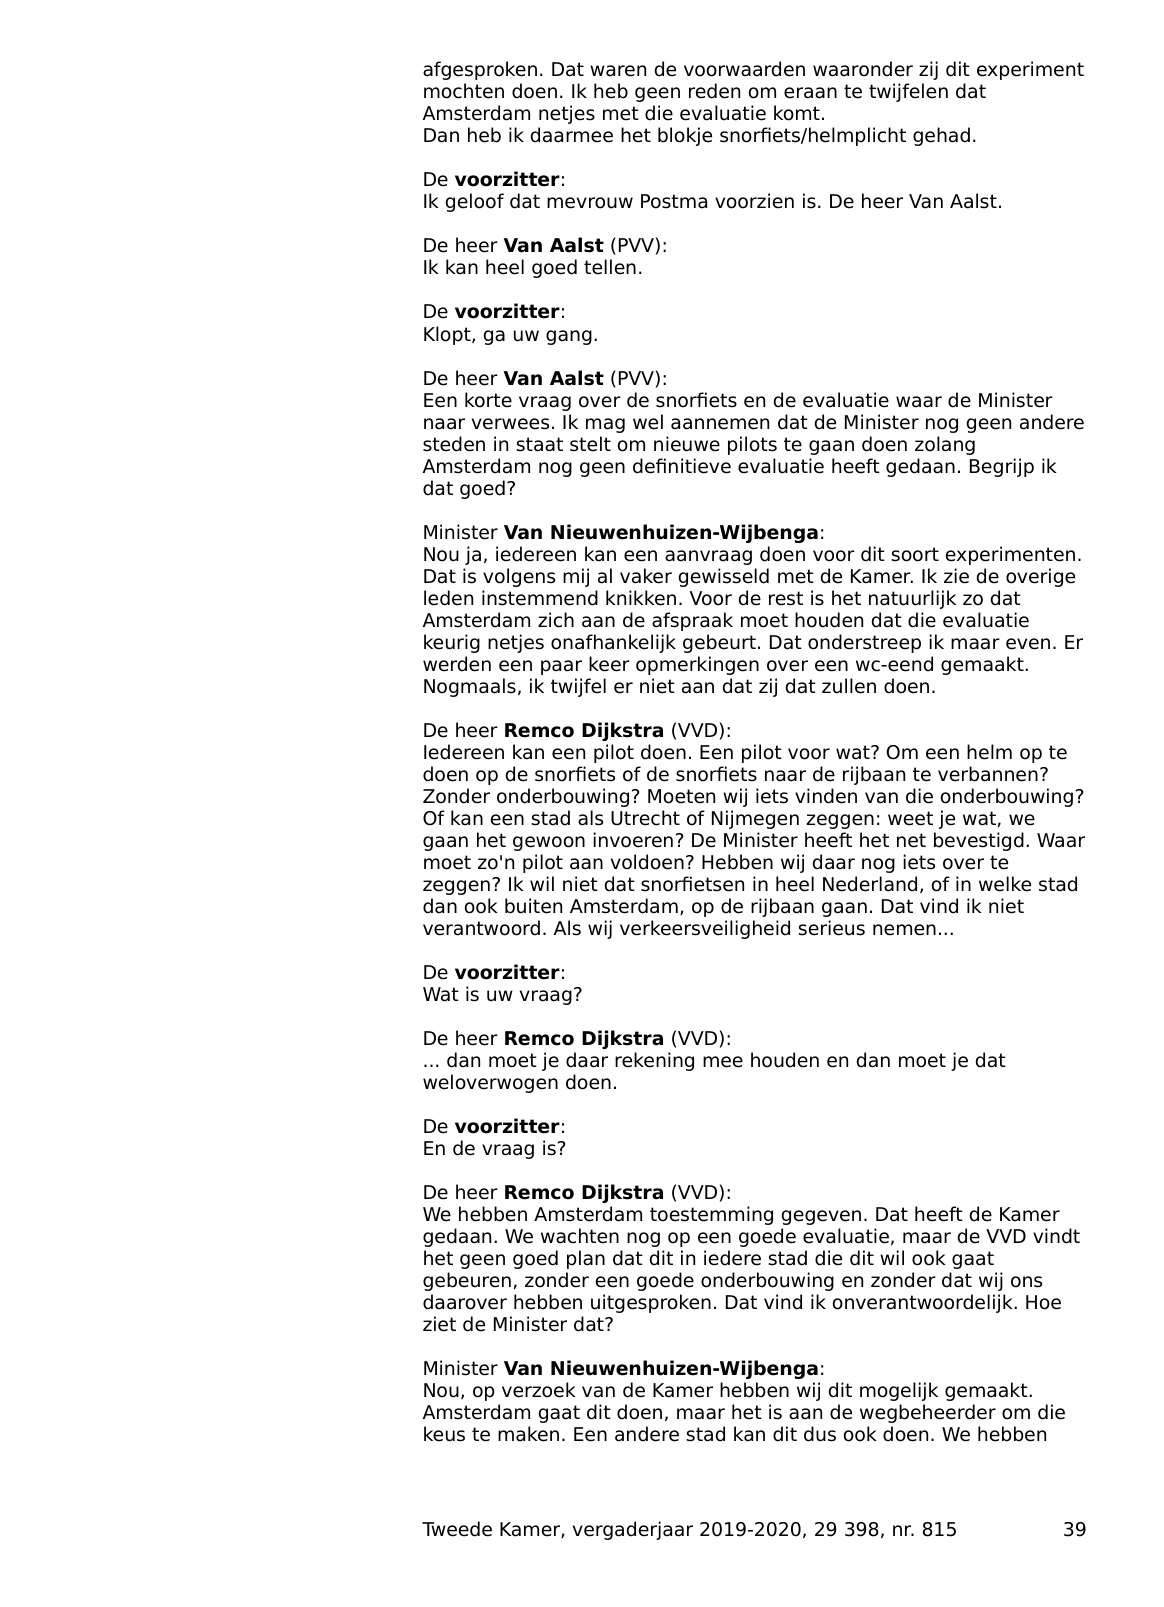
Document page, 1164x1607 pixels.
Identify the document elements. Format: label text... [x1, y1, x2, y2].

text Ik geloof dat mevrouw Postma voorzien is. De heer Van Aalst. [422, 191, 1087, 213]
text Minister Van Nieuwenhuizen-Wijbenga: [422, 1358, 1087, 1380]
text De voorzitter: [422, 169, 1087, 191]
text De heer Remco Dijkstra (VVD): [422, 1028, 1087, 1050]
text De heer Van Aalst (PVV): [422, 368, 1087, 389]
text Een korte vraag over de snorfiets en de evaluatie waar de Minister naar verwees. Ik mag wel aannemen dat de Minister nog geen andere steden in staat stelt om nieuwe pilots te gaan doen zolang Amsterdam nog geen definitieve evaluatie heeft gedaan. Begrijp ik dat goed? [422, 389, 1087, 499]
text De heer Van Aalst (PVV): [422, 235, 1087, 257]
text De voorzitter: [422, 962, 1087, 984]
text afgesproken. Dat waren de voorwaarden waaronder zij dit experiment mochten doen. Ik heb geen reden om eraan te twijfelen dat Amsterdam netjes met die evaluatie komt. [422, 59, 1087, 125]
text En de vraag is? [422, 1138, 1087, 1160]
text Nou ja, iedereen kan een aanvraag doen voor dit soort experimenten. Dat is volgens mij al vaker gewisseld met de Kamer. Ik zie de overige leden instemmend knikken. Voor de rest is het natuurlijk zo dat Amsterdam zich aan de afspraak moet houden dat die evaluatie keurig netjes onafhankelijk gebeurt. Dat onderstreep ik maar even. Er werden een paar keer opmerkingen over een wc-eend gemaakt. Nogmaals, ik twijfel er niet aan dat zij dat zullen doen. [422, 544, 1087, 697]
text De voorzitter: [422, 1116, 1087, 1138]
text De heer Remco Dijkstra (VVD): [422, 720, 1087, 742]
text We hebben Amsterdam toestemming gegeven. Dat heeft de Kamer gedaan. We wachten nog op een goede evaluatie, maar de VVD vindt het geen goed plan dat dit in iedere stad die dit wil ook gaat gebeuren, zonder een goede onderbouwing en zonder dat wij ons daarover hebben uitgesproken. Dat vind ik onverantwoordelijk. Hoe ziet de Minister dat? [422, 1204, 1087, 1336]
text Klopt, ga uw gang. [422, 323, 1087, 345]
text Nou, op verzoek van de Kamer hebben wij dit mogelijk gemaakt. Amsterdam gaat dit doen, maar het is aan de wegbeheerder om die keus te maken. Een andere stad kan dit dus ook doen. We hebben [422, 1380, 1087, 1446]
text Minister Van Nieuwenhuizen-Wijbenga: [422, 522, 1087, 544]
text Ik kan heel goed tellen. [422, 257, 1087, 279]
text Dan heb ik daarmee het blokje snorfiets/helmplicht gehad. [422, 125, 1087, 147]
text ... dan moet je daar rekening mee houden en dan moet je dat weloverwogen doen. [422, 1050, 1087, 1094]
text Wat is uw vraag? [422, 984, 1087, 1006]
text Iedereen kan een pilot doen. Een pilot voor wat? Om een helm op te doen op de snorfiets of de snorfiets naar de rijbaan te verbannen? Zonder onderbouwing? Moeten wij iets vinden van die onderbouwing? Of kan een stad als Utrecht of Nijmegen zeggen: weet je wat, we gaan het gewoon invoeren? De Minister heeft het net bevestigd. Waar moet zo'n pilot aan voldoen? Hebben wij daar nog iets over te zeggen? Ik wil niet dat snorfietsen in heel Nederland, of in welke stad dan ook buiten Amsterdam, op de rijbaan gaan. Dat vind ik niet verantwoord. Als wij verkeersveiligheid serieus nemen... [422, 742, 1087, 939]
text De heer Remco Dijkstra (VVD): [422, 1182, 1087, 1204]
text De voorzitter: [422, 301, 1087, 323]
